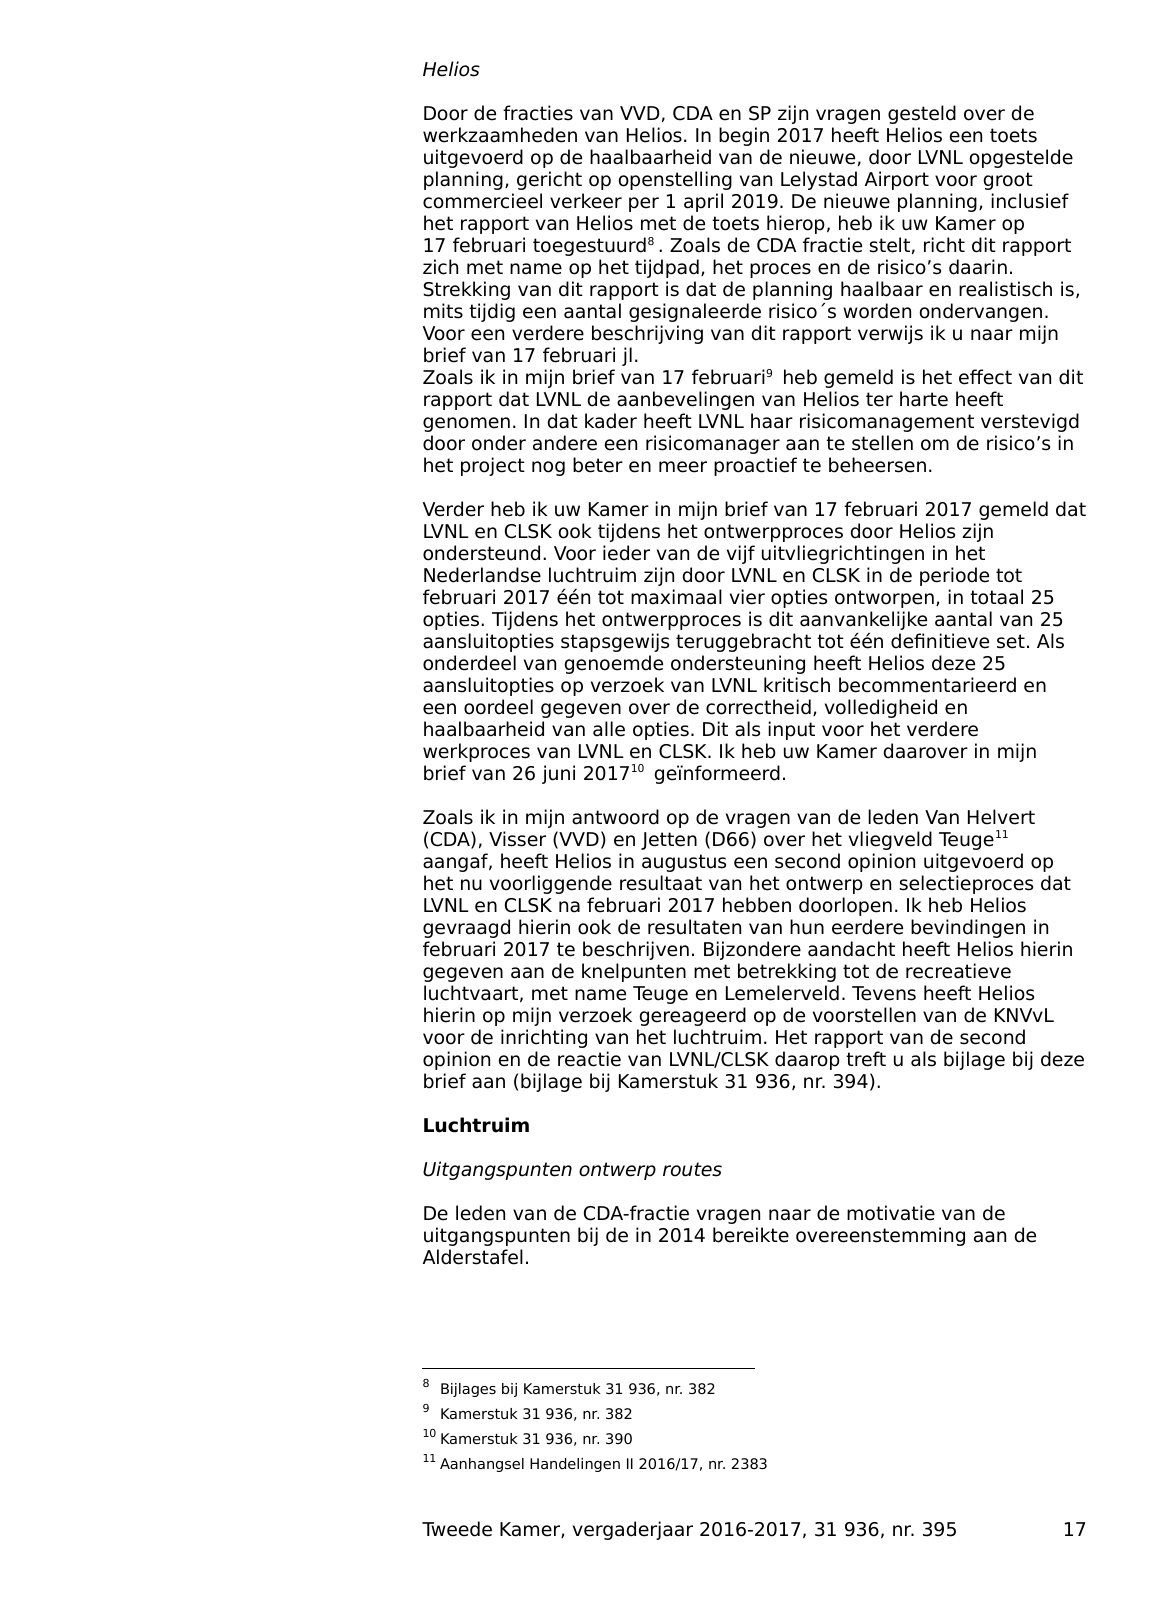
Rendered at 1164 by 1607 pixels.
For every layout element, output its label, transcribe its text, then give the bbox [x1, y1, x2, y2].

text Verder heb ik uw Kamer in mijn brief van 17 februari 2017 gemeld dat LVNL en CLSK ook tijdens het ontwerpproces door Helios zijn ondersteund. Voor ieder van de vijf uitvliegrichtingen in het Nederlandse luchtruim zijn door LVNL en CLSK in de periode tot februari 2017 één tot maximaal vier opties ontworpen, in totaal 25 opties. Tijdens het ontwerpproces is dit aanvankelijke aantal van 25 aansluitopties stapsgewijs teruggebracht tot één definitieve set. Als onderdeel van genoemde ondersteuning heeft Helios deze 25 aansluitopties op verzoek van LVNL kritisch becommentarieerd en een oordeel gegeven over de correctheid, volledigheid en haalbaarheid van alle opties. Dit als input voor het verdere werkproces van LVNL en CLSK. Ik heb uw Kamer daarover in mijn brief van 26 juni 2017 geïnformeerd. [422, 499, 1087, 785]
subtitle Luchtruim [422, 1115, 1087, 1137]
subtitle Helios [422, 59, 1087, 81]
text Zoals ik in mijn brief van 17 februari heb gemeld is het effect van dit rapport dat LVNL de aanbevelingen van Helios ter harte heeft genomen. In dat kader heeft LVNL haar risicomanagement verstevigd door onder andere een risicomanager aan te stellen om de risico’s in het project nog beter en meer proactief te beheersen. [422, 367, 1087, 477]
text Door de fracties van VVD, CDA en SP zijn vragen gesteld over de werkzaamheden van Helios. In begin 2017 heeft Helios een toets uitgevoerd op de haalbaarheid van de nieuwe, door LVNL opgestelde planning, gericht op openstelling van Lelystad Airport voor groot commercieel verkeer per 1 april 2019. De nieuwe planning, inclusief het rapport van Helios met de toets hierop, heb ik uw Kamer op 17 februari toegestuurd. Zoals de CDA fractie stelt, richt dit rapport zich met name op het tijdpad, het proces en de risico’s daarin. Strekking van dit rapport is dat de planning haalbaar en realistisch is, mits tijdig een aantal gesignaleerde risico´s worden ondervangen. Voor een verdere beschrijving van dit rapport verwijs ik u naar mijn brief van 17 februari jl. [422, 103, 1087, 367]
text Kamerstuk 31 936, nr. 390 [422, 1427, 1087, 1449]
text Kamerstuk 31 936, nr. 382 [422, 1402, 1087, 1424]
text De leden van de CDA-fractie vragen naar de motivatie van de uitgangspunten bij de in 2014 bereikte overeenstemming aan de Alderstafel. [422, 1203, 1087, 1269]
text Bijlages bij Kamerstuk 31 936, nr. 382 [422, 1377, 1087, 1399]
subtitle Uitgangspunten ontwerp routes [422, 1159, 1087, 1181]
text Zoals ik in mijn antwoord op de vragen van de leden Van Helvert (CDA), Visser (VVD) en Jetten (D66) over het vliegveld Teuge aangaf, heeft Helios in augustus een second opinion uitgevoerd op het nu voorliggende resultaat van het ontwerp en selectieproces dat LVNL en CLSK na februari 2017 hebben doorlopen. Ik heb Helios gevraagd hierin ook de resultaten van hun eerdere bevindingen in februari 2017 te beschrijven. Bijzondere aandacht heeft Helios hierin gegeven aan de knelpunten met betrekking tot de recreatieve luchtvaart, met name Teuge en Lemelerveld. Tevens heeft Helios hierin op mijn verzoek gereageerd op de voorstellen van de KNVvL voor de inrichting van het luchtruim. Het rapport van de second opinion en de reactie van LVNL/CLSK daarop treft u als bijlage bij deze brief aan (bijlage bij Kamerstuk 31 936, nr. 394). [422, 807, 1087, 1093]
text Aanhangsel Handelingen II 2016/17, nr. 2383 [422, 1452, 1087, 1474]
